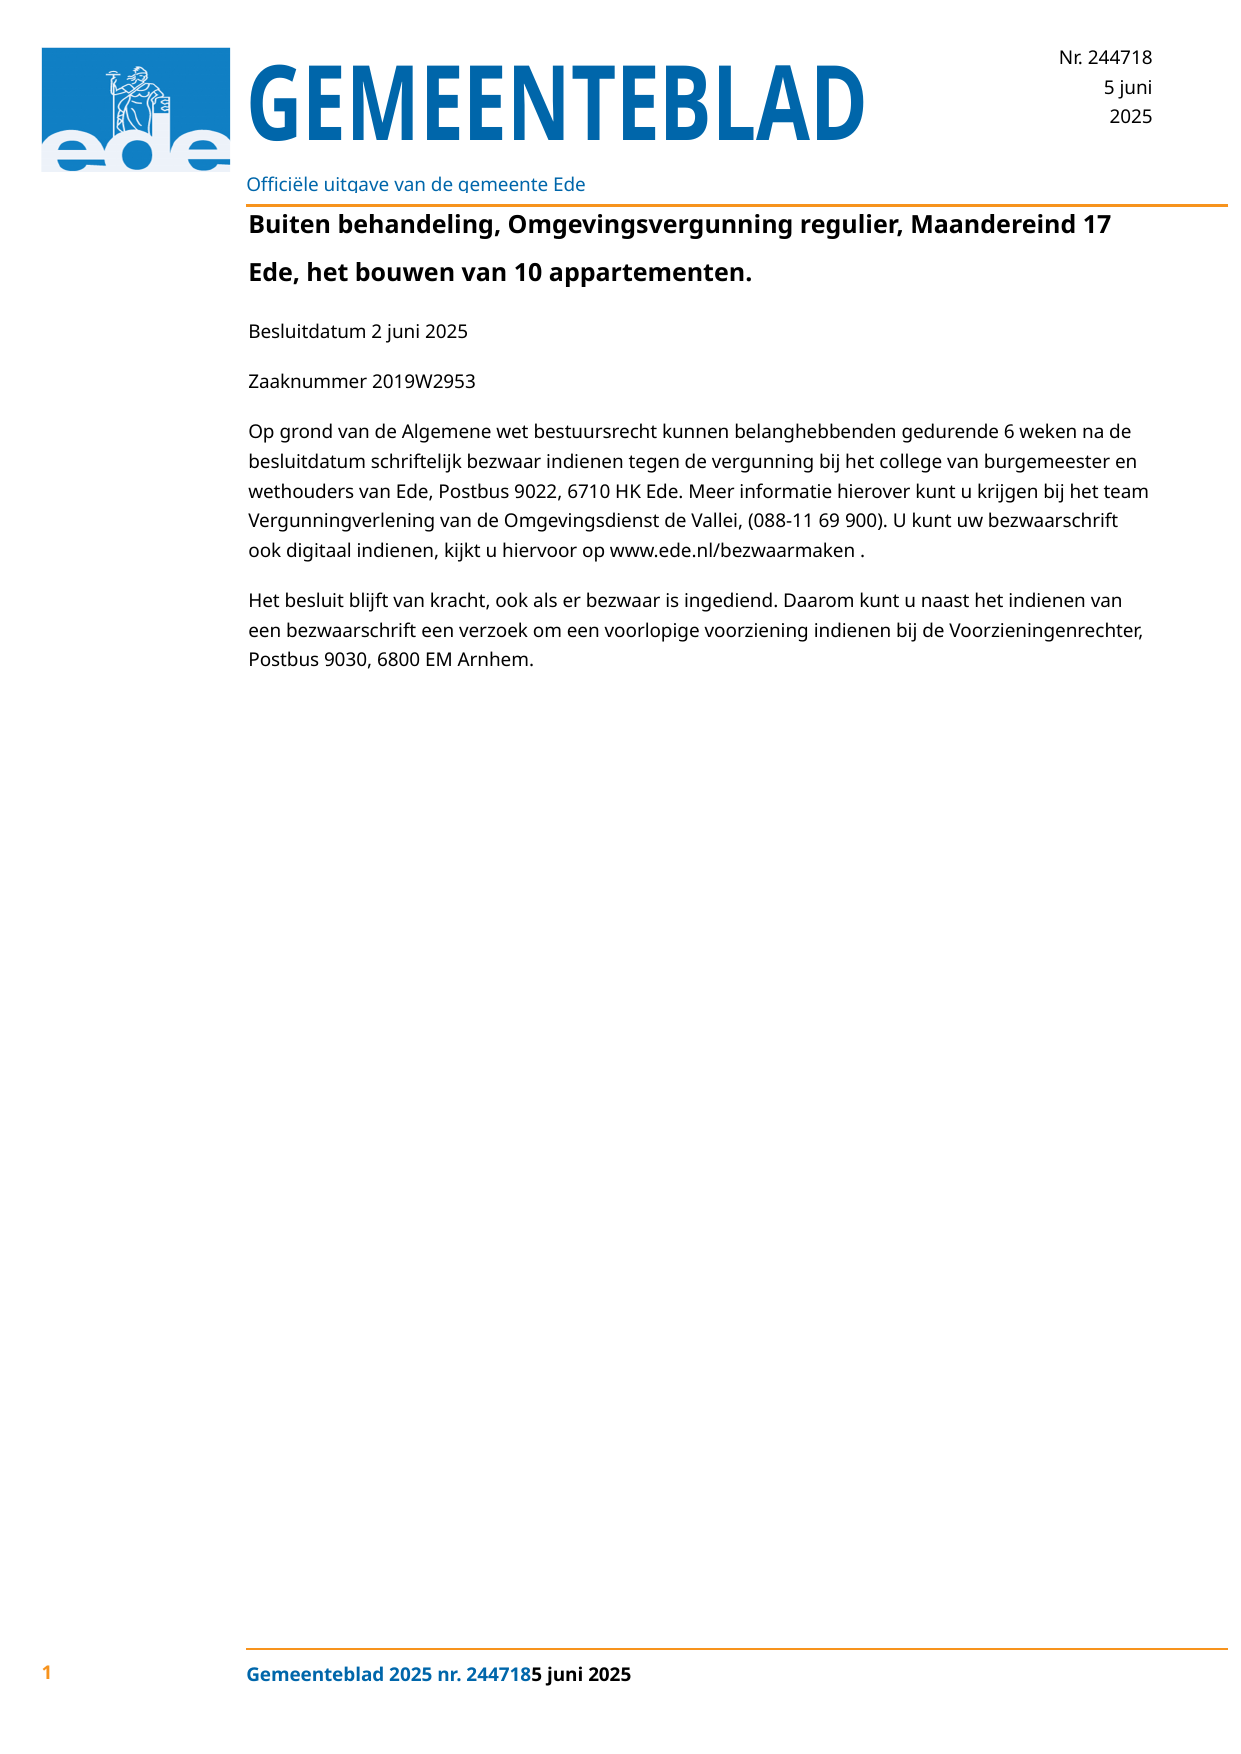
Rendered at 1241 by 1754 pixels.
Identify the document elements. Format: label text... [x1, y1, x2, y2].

text Het besluit blijft van kracht, ook als er bezwaar is ingediend. Daarom kunt u naast het indienen van een bezwaarschrift een verzoek om een voorlopige voorziening indienen bij de Voorzieningenrechter, Postbus 9030, 6800 EM Arnhem. [248, 587, 1152, 672]
text Buiten behandeling, Omgevingsvergunning regulier, Maandereind 17 Ede, het bouwen van 10 appartementen. [248, 207, 1152, 288]
text Besluitdatum 2 juni 2025 [248, 318, 1152, 344]
text Op grond van de Algemene wet bestuursrecht kunnen belanghebbenden gedurende 6 weken na de besluitdatum schriftelijk bezwaar indienen tegen de vergunning bij het college van burgemeester en wethouders van Ede, Postbus 9022, 6710 HK Ede. Meer informatie hierover kunt u krijgen bij het team Vergunningverlening van de Omgevingsdienst de Vallei, (088-11 69 900). U kunt uw bezwaarschrift ook digitaal indienen, kijkt u hiervoor op www.ede.nl/bezwaarmaken . [248, 419, 1152, 563]
text Zaaknummer 2019W2953 [248, 368, 1152, 394]
picture [41, 47, 231, 172]
